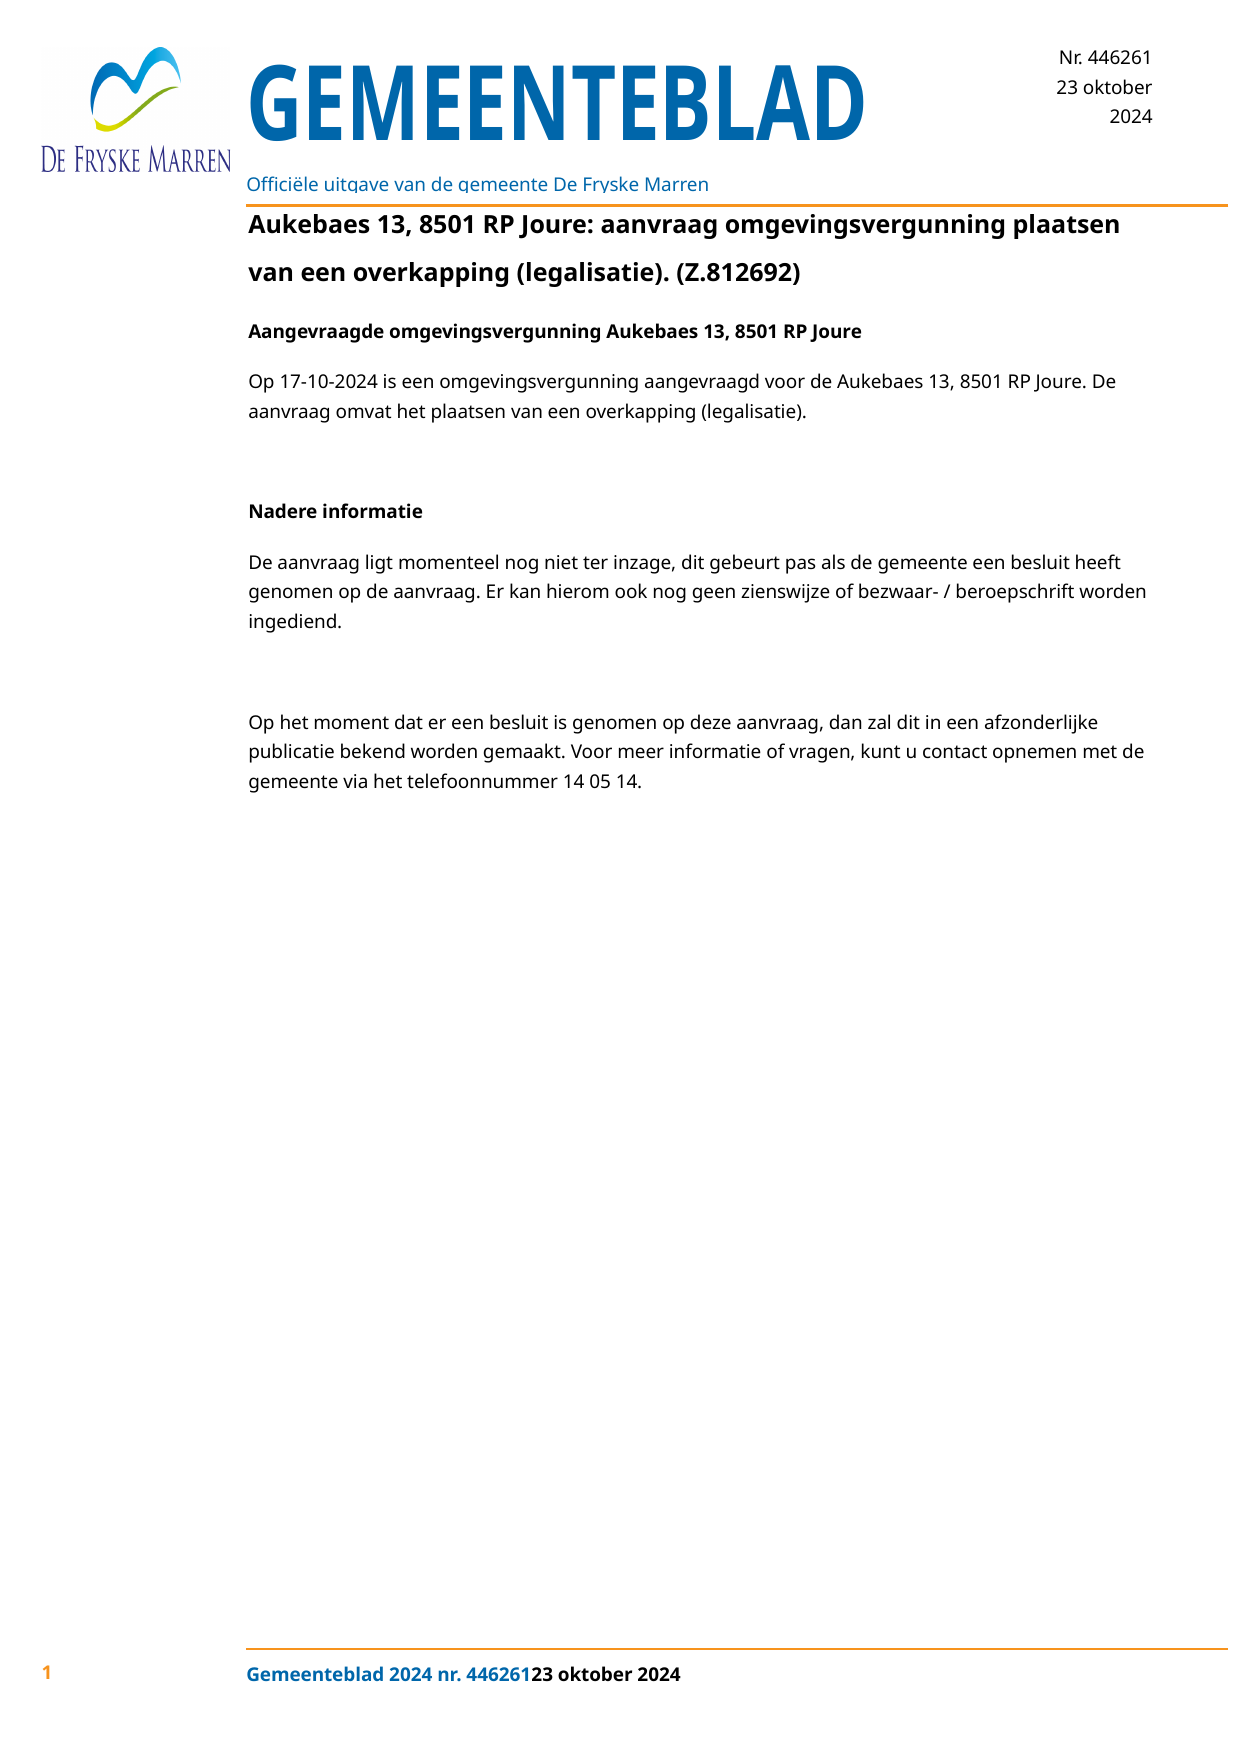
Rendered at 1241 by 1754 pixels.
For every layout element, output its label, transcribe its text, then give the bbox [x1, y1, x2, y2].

text Op 17-10-2024 is een omgevingsvergunning aangevraagd voor de Aukebaes 13, 8501 RP Joure. De aanvraag omvat het plaatsen van een overkapping (legalisatie). [248, 368, 1152, 424]
text Aukebaes 13, 8501 RP Joure: aanvraag omgevingsvergunning plaatsen van een overkapping (legalisatie). (Z.812692) [248, 207, 1152, 288]
picture [41, 47, 231, 172]
text De aanvraag ligt momenteel nog niet ter inzage, dit gebeurt pas als de gemeente een besluit heeft genomen op de aanvraag. Er kan hierom ook nog geen zienswijze of bezwaar- / beroepschrift worden ingediend. [248, 549, 1152, 634]
text Aangevraagde omgevingsvergunning Aukebaes 13, 8501 RP Joure [248, 318, 1152, 344]
text Op het moment dat er een besluit is genomen op deze aanvraag, dan zal dit in een afzonderlijke publicatie bekend worden gemaakt. Voor meer informatie of vragen, kunt u contact opnemen met de gemeente via het telefoonnummer 14 05 14. [248, 709, 1152, 794]
text Nadere informatie [248, 499, 1152, 524]
